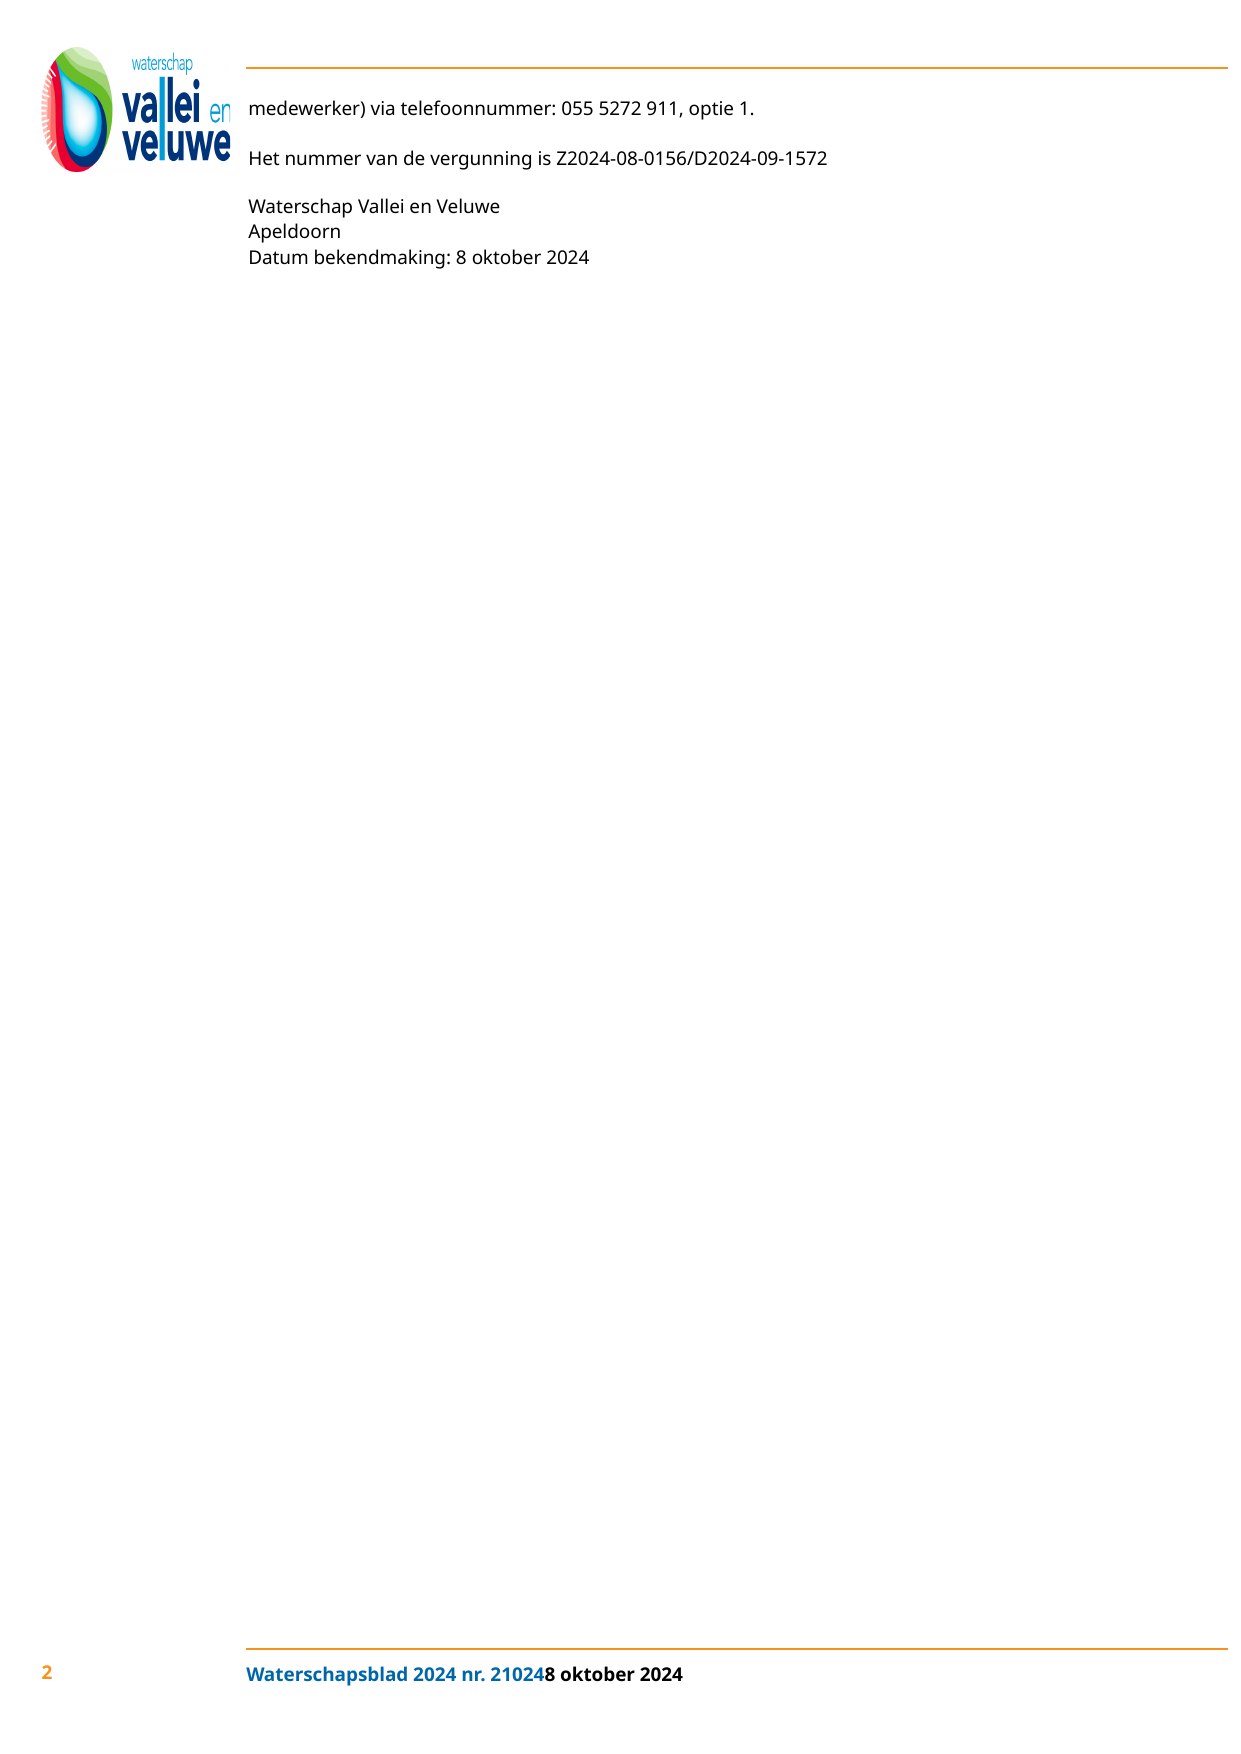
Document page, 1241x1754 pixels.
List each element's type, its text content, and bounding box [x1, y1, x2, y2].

picture [41, 47, 231, 172]
text Waterschap Vallei en Veluwe [248, 193, 1152, 219]
text Apeldoorn [248, 219, 1152, 244]
text medewerker) via telefoonnummer: 055 5272 911, optie 1. [248, 95, 1152, 121]
text Datum bekendmaking: 8 oktober 2024 [248, 244, 1152, 270]
text Het nummer van de vergunning is Z2024-08-0156/D2024-09-1572 [248, 145, 1152, 171]
